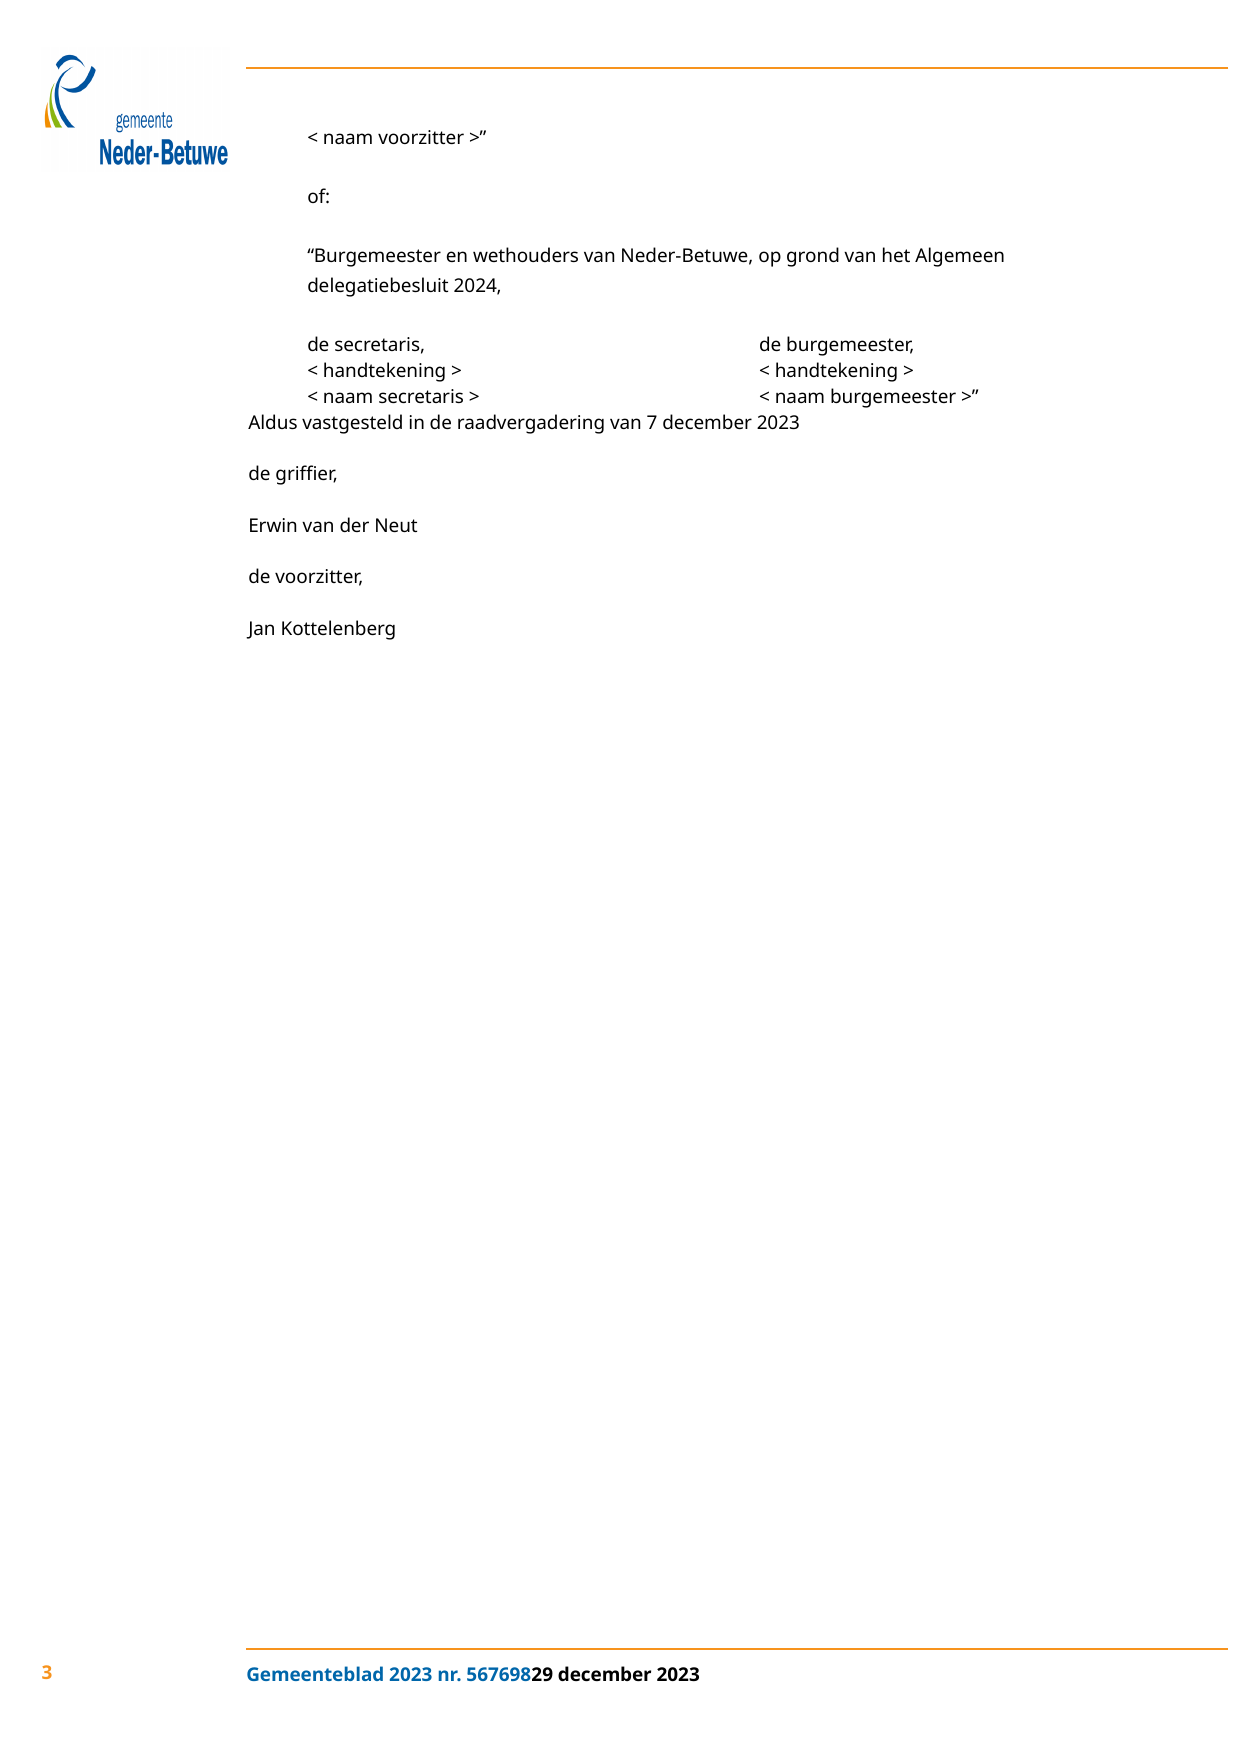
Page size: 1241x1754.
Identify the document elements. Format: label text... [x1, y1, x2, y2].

table_cell < naam secretaris > [307, 383, 759, 409]
table_header de burgemeester, [759, 332, 1211, 357]
list of: [248, 183, 1152, 209]
text Erwin van der Neut [248, 512, 1152, 537]
table_cell < handtekening > [307, 357, 759, 383]
text de griffier, [248, 460, 1152, 486]
table_header de secretaris, [307, 332, 759, 357]
text de voorzitter, [248, 563, 1152, 589]
list “Burgemeester en wethouders van Neder-Betuwe, op grond van het Algemeen delegatiebesluit 2024, [248, 243, 1152, 298]
picture [41, 47, 231, 172]
text Jan Kottelenberg [248, 615, 1152, 640]
table_cell < handtekening > [759, 357, 1211, 383]
text Aldus vastgesteld in de raadvergadering van 7 december 2023 [248, 409, 1152, 434]
list < naam voorzitter >” [248, 124, 1152, 150]
table_cell < naam burgemeester >” [759, 383, 1211, 409]
